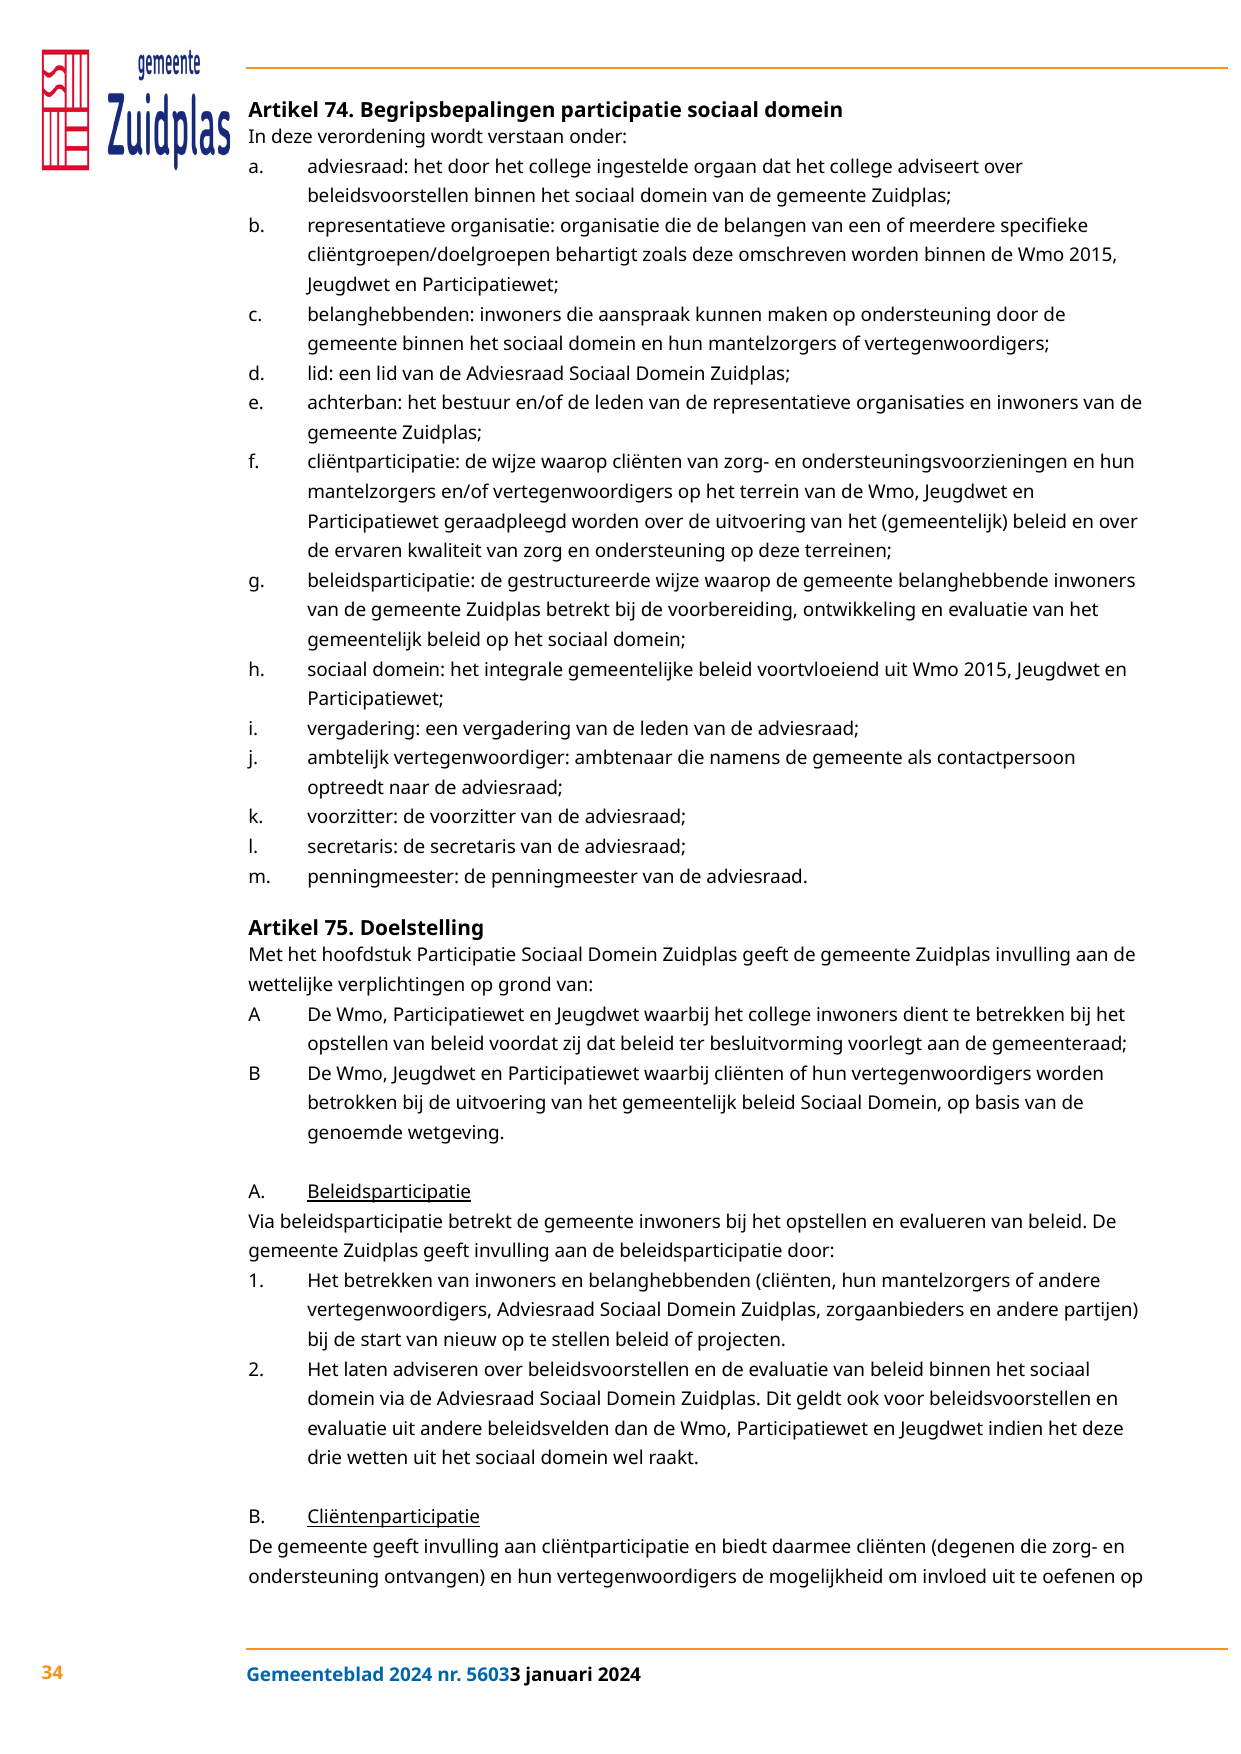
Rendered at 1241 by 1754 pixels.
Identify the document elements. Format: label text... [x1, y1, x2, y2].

list Cliëntenparticipatie [248, 1504, 1152, 1529]
list achterban: het bestuur en/of de leden van de representatieve organisaties en inwoners van de gemeente Zuidplas; [248, 389, 1152, 445]
text Met het hoofdstuk Participatie Sociaal Domein Zuidplas geeft de gemeente Zuidplas invulling aan de wettelijke verplichtingen op grond van: [248, 942, 1152, 997]
list Beleidsparticipatie [248, 1178, 1152, 1204]
text Artikel 74. Begripsbepalingen participatie sociaal domein [248, 95, 1152, 123]
list penningmeester: de penningmeester van de adviesraad. [248, 863, 1152, 888]
list lid: een lid van de Adviesraad Sociaal Domein Zuidplas; [248, 360, 1152, 386]
picture [41, 47, 231, 172]
list vergadering: een vergadering van de leden van de adviesraad; [248, 715, 1152, 741]
list belanghebbenden: inwoners die aanspraak kunnen maken op ondersteuning door de gemeente binnen het sociaal domein en hun mantelzorgers of vertegenwoordigers; [248, 301, 1152, 356]
text Via beleidsparticipatie betrekt de gemeente inwoners bij het opstellen en evalueren van beleid. De gemeente Zuidplas geeft invulling aan de beleidsparticipatie door: [248, 1208, 1152, 1263]
list Het laten adviseren over beleidsvoorstellen en de evaluatie van beleid binnen het sociaal domein via de Adviesraad Sociaal Domein Zuidplas. Dit geldt ook voor beleidsvoorstellen en evaluatie uit andere beleidsvelden dan de Wmo, Participatiewet en Jeugdwet indien het deze drie wetten uit het sociaal domein wel raakt. [248, 1356, 1152, 1470]
list voorzitter: de voorzitter van de adviesraad; [248, 804, 1152, 829]
list adviesraad: het door het college ingestelde orgaan dat het college adviseert over beleidsvoorstellen binnen het sociaal domein van de gemeente Zuidplas; [248, 153, 1152, 208]
list representatieve organisatie: organisatie die de belangen van een of meerdere specifieke cliёntgroepen/doelgroepen behartigt zoals deze omschreven worden binnen de Wmo 2015, Jeugdwet en Participatiewet; [248, 212, 1152, 297]
list beleidsparticipatie: de gestructureerde wijze waarop de gemeente belanghebbende inwoners van de gemeente Zuidplas betrekt bij de voorbereiding, ontwikkeling en evaluatie van het gemeentelijk beleid op het sociaal domein; [248, 567, 1152, 652]
list cliёntparticipatie: de wijze waarop cliënten van zorg- en ondersteuningsvoorzieningen en hun mantelzorgers en/of vertegenwoordigers op het terrein van de Wmo, Jeugdwet en Participatiewet geraadpleegd worden over de uitvoering van het (gemeentelijk) beleid en over de ervaren kwaliteit van zorg en ondersteuning op deze terreinen; [248, 449, 1152, 563]
list secretaris: de secretaris van de adviesraad; [248, 833, 1152, 859]
list De Wmo, Participatiewet en Jeugdwet waarbij het college inwoners dient te betrekken bij het opstellen van beleid voordat zij dat beleid ter besluitvorming voorlegt aan de gemeenteraad; [248, 1001, 1152, 1056]
text Artikel 75. Doelstelling [248, 913, 1152, 942]
text De gemeente geeft invulling aan cliёntparticipatie en biedt daarmee cliënten (degenen die zorg- en ondersteuning ontvangen) en hun vertegenwoordigers de mogelijkheid om invloed uit te oefenen op [248, 1533, 1152, 1589]
list sociaal domein: het integrale gemeentelijke beleid voortvloeiend uit Wmo 2015, Jeugdwet en Participatiewet; [248, 656, 1152, 711]
list De Wmo, Jeugdwet en Participatiewet waarbij cliënten of hun vertegenwoordigers worden betrokken bij de uitvoering van het gemeentelijk beleid Sociaal Domein, op basis van de genoemde wetgeving. [248, 1060, 1152, 1145]
list ambtelijk vertegenwoordiger: ambtenaar die namens de gemeente als contactpersoon optreedt naar de adviesraad; [248, 744, 1152, 800]
list Het betrekken van inwoners en belanghebbenden (cliënten, hun mantelzorgers of andere vertegenwoordigers, Adviesraad Sociaal Domein Zuidplas, zorgaanbieders en andere partijen) bij de start van nieuw op te stellen beleid of projecten. [248, 1267, 1152, 1352]
text In deze verordening wordt verstaan onder: [248, 123, 1152, 149]
